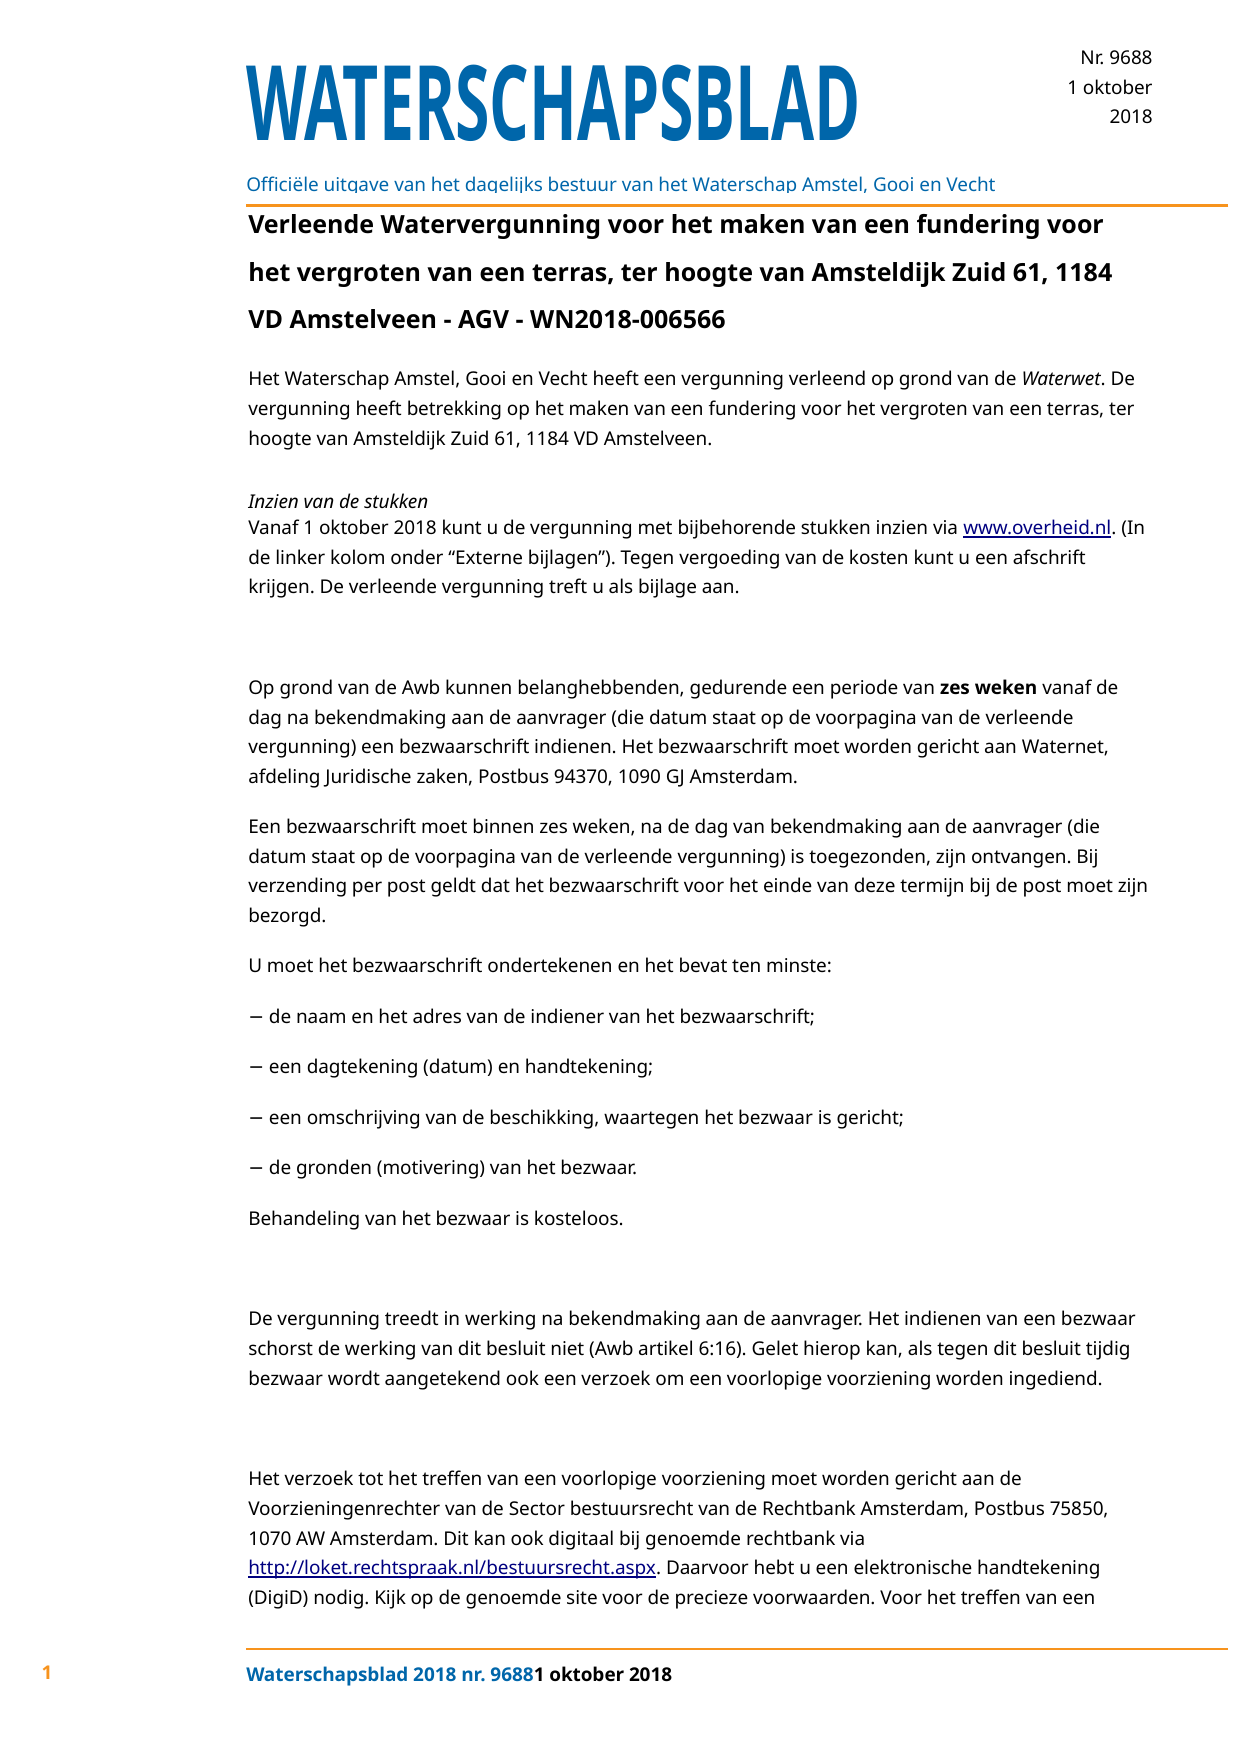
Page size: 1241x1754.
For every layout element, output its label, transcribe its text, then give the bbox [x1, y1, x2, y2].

text − een dagtekening (datum) en handtekening; [248, 1053, 1152, 1079]
text De vergunning treedt in werking na bekendmaking aan de aanvrager. Het indienen van een bezwaar schorst de werking van dit besluit niet (Awb artikel 6:16). Gelet hierop kan, als tegen dit besluit tijdig bezwaar wordt aangetekend ook een verzoek om een voorlopige voorziening worden ingediend. [248, 1306, 1152, 1391]
text Het verzoek tot het treffen van een voorlopige voorziening moet worden gericht aan de Voorzieningenrechter van de Sector bestuursrecht van de Rechtbank Amsterdam, Postbus 75850, 1070 AW Amsterdam. Dit kan ook digitaal bij genoemde rechtbank via http://loket.rechtspraak.nl/bestuursrecht.aspx. Daarvoor hebt u een elektronische handtekening (DigiD) nodig. Kijk op de genoemde site voor de precieze voorwaarden. Voor het treffen van een [248, 1466, 1152, 1610]
text Vanaf 1 oktober 2018 kunt u de vergunning met bijbehorende stukken inzien via www.overheid.nl. (In de linker kolom onder “Externe bijlagen”). Tegen vergoeding van de kosten kunt u een afschrift krijgen. De verleende vergunning treft u als bijlage aan. [248, 514, 1152, 599]
picture [41, 47, 231, 172]
text Inzien van de stukken [248, 489, 1152, 514]
text − een omschrijving van de beschikking, waartegen het bezwaar is gericht; [248, 1104, 1152, 1130]
text Behandeling van het bezwaar is kosteloos. [248, 1205, 1152, 1231]
text U moet het bezwaarschrift ondertekenen en het bevat ten minste: [248, 953, 1152, 978]
text Verleende Watervergunning voor het maken van een fundering voor het vergroten van een terras, ter hoogte van Amsteldijk Zuid 61, 1184 VD Amstelveen - AGV - WN2018-006566 [248, 207, 1152, 336]
text Het Waterschap Amstel, Gooi en Vecht heeft een vergunning verleend op grond van de Waterwet. De vergunning heeft betrekking op het maken van een fundering voor het vergroten van een terras, ter hoogte van Amsteldijk Zuid 61, 1184 VD Amstelveen. [248, 366, 1152, 450]
text − de gronden (motivering) van het bezwaar. [248, 1154, 1152, 1180]
text − de naam en het adres van de indiener van het bezwaarschrift; [248, 1003, 1152, 1029]
text Een bezwaarschrift moet binnen zes weken, na de dag van bekendmaking aan de aanvrager (die datum staat op de voorpagina van de verleende vergunning) is toegezonden, zijn ontvangen. Bij verzending per post geldt dat het bezwaarschrift voor het einde van deze termijn bij de post moet zijn bezorgd. [248, 813, 1152, 928]
text Op grond van de Awb kunnen belanghebbenden, gedurende een periode van zes weken vanaf de dag na bekendmaking aan de aanvrager (die datum staat op de voorpagina van de verleende vergunning) een bezwaarschrift indienen. Het bezwaarschrift moet worden gericht aan Waternet, afdeling Juridische zaken, Postbus 94370, 1090 GJ Amsterdam. [248, 674, 1152, 789]
